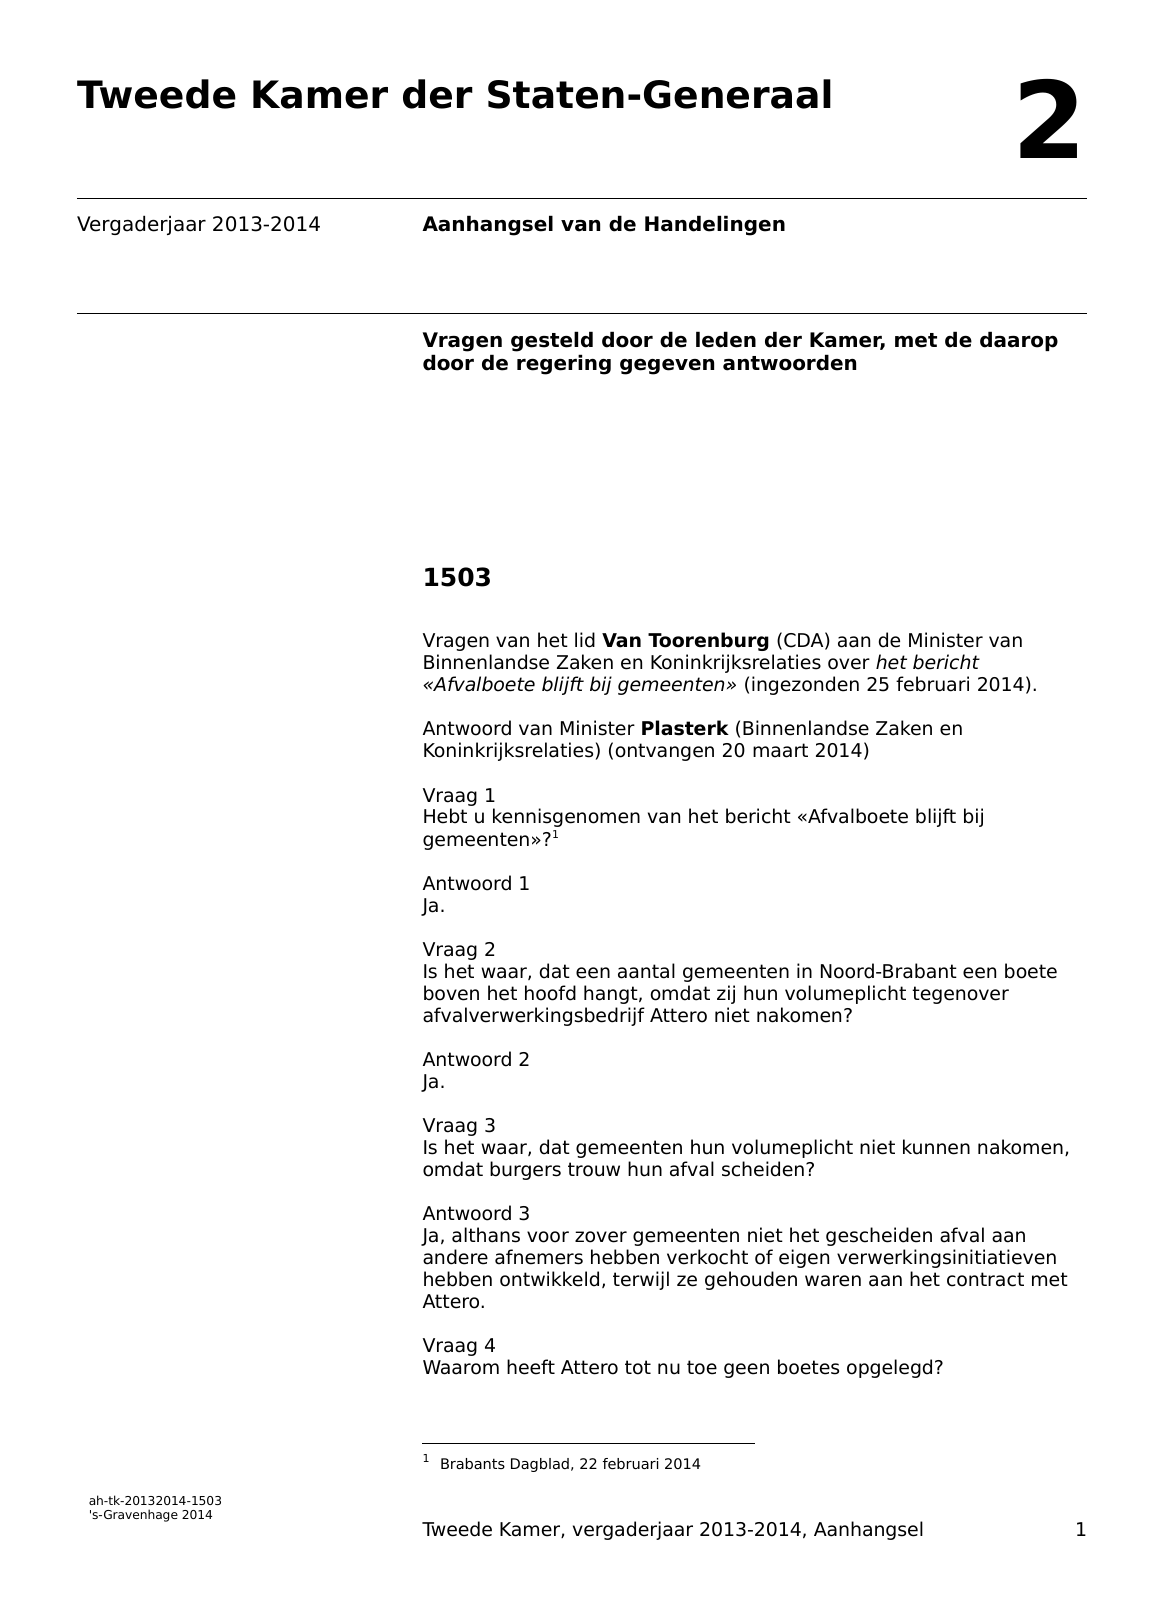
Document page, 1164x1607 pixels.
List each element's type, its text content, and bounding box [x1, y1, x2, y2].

text Antwoord 3 [422, 1203, 1087, 1225]
text Antwoord van Minister Plasterk (Binnenlandse Zaken en Koninkrijksrelaties) (ontvangen 20 maart 2014) [422, 718, 1087, 762]
text Brabants Dagblad, 22 februari 2014 [422, 1452, 1087, 1474]
text ah-tk-20132014-1503 [88, 1494, 323, 1508]
text Antwoord 1 [422, 873, 1087, 894]
table_cell Vragen gesteld door de leden der Kamer, met de daarop door de regering gegeven antwoorden [422, 314, 1087, 375]
text Vragen van het lid Van Toorenburg (CDA) aan de Minister van Binnenlandse Zaken en Koninkrijksrelaties over het bericht «Afvalboete blijft bij gemeenten» (ingezonden 25 februari 2014). [422, 630, 1087, 696]
table_header Tweede Kamer der Staten-Generaal [77, 59, 886, 198]
text 1503 [422, 563, 1087, 592]
table_cell [77, 314, 422, 375]
text 's-Gravenhage 2014 [88, 1508, 323, 1522]
table_cell Aanhangsel van de Handelingen [422, 199, 1087, 313]
text Hebt u kennisgenomen van het bericht «Afvalboete blijft bij gemeenten»? [422, 806, 1087, 850]
text Waarom heeft Attero tot nu toe geen boetes opgelegd? [422, 1357, 1087, 1379]
text Ja. [422, 894, 1087, 917]
table_header 2 [886, 59, 1087, 198]
text Ja. [422, 1071, 1087, 1093]
text Ja, althans voor zover gemeenten niet het gescheiden afval aan andere afnemers hebben verkocht of eigen verwerkingsinitiatieven hebben ontwikkeld, terwijl ze gehouden waren aan het contract met Attero. [422, 1225, 1087, 1313]
text Antwoord 2 [422, 1049, 1087, 1071]
text Vraag 2 [422, 939, 1087, 961]
table_cell Vergaderjaar 2013-2014 [77, 199, 422, 313]
text Vraag 1 [422, 784, 1087, 806]
text Vraag 4 [422, 1335, 1087, 1357]
text Is het waar, dat gemeenten hun volumeplicht niet kunnen nakomen, omdat burgers trouw hun afval scheiden? [422, 1137, 1087, 1181]
text Is het waar, dat een aantal gemeenten in Noord-Brabant een boete boven het hoofd hangt, omdat zij hun volumeplicht tegenover afvalverwerkingsbedrijf Attero niet nakomen? [422, 961, 1087, 1027]
text Vraag 3 [422, 1115, 1087, 1137]
